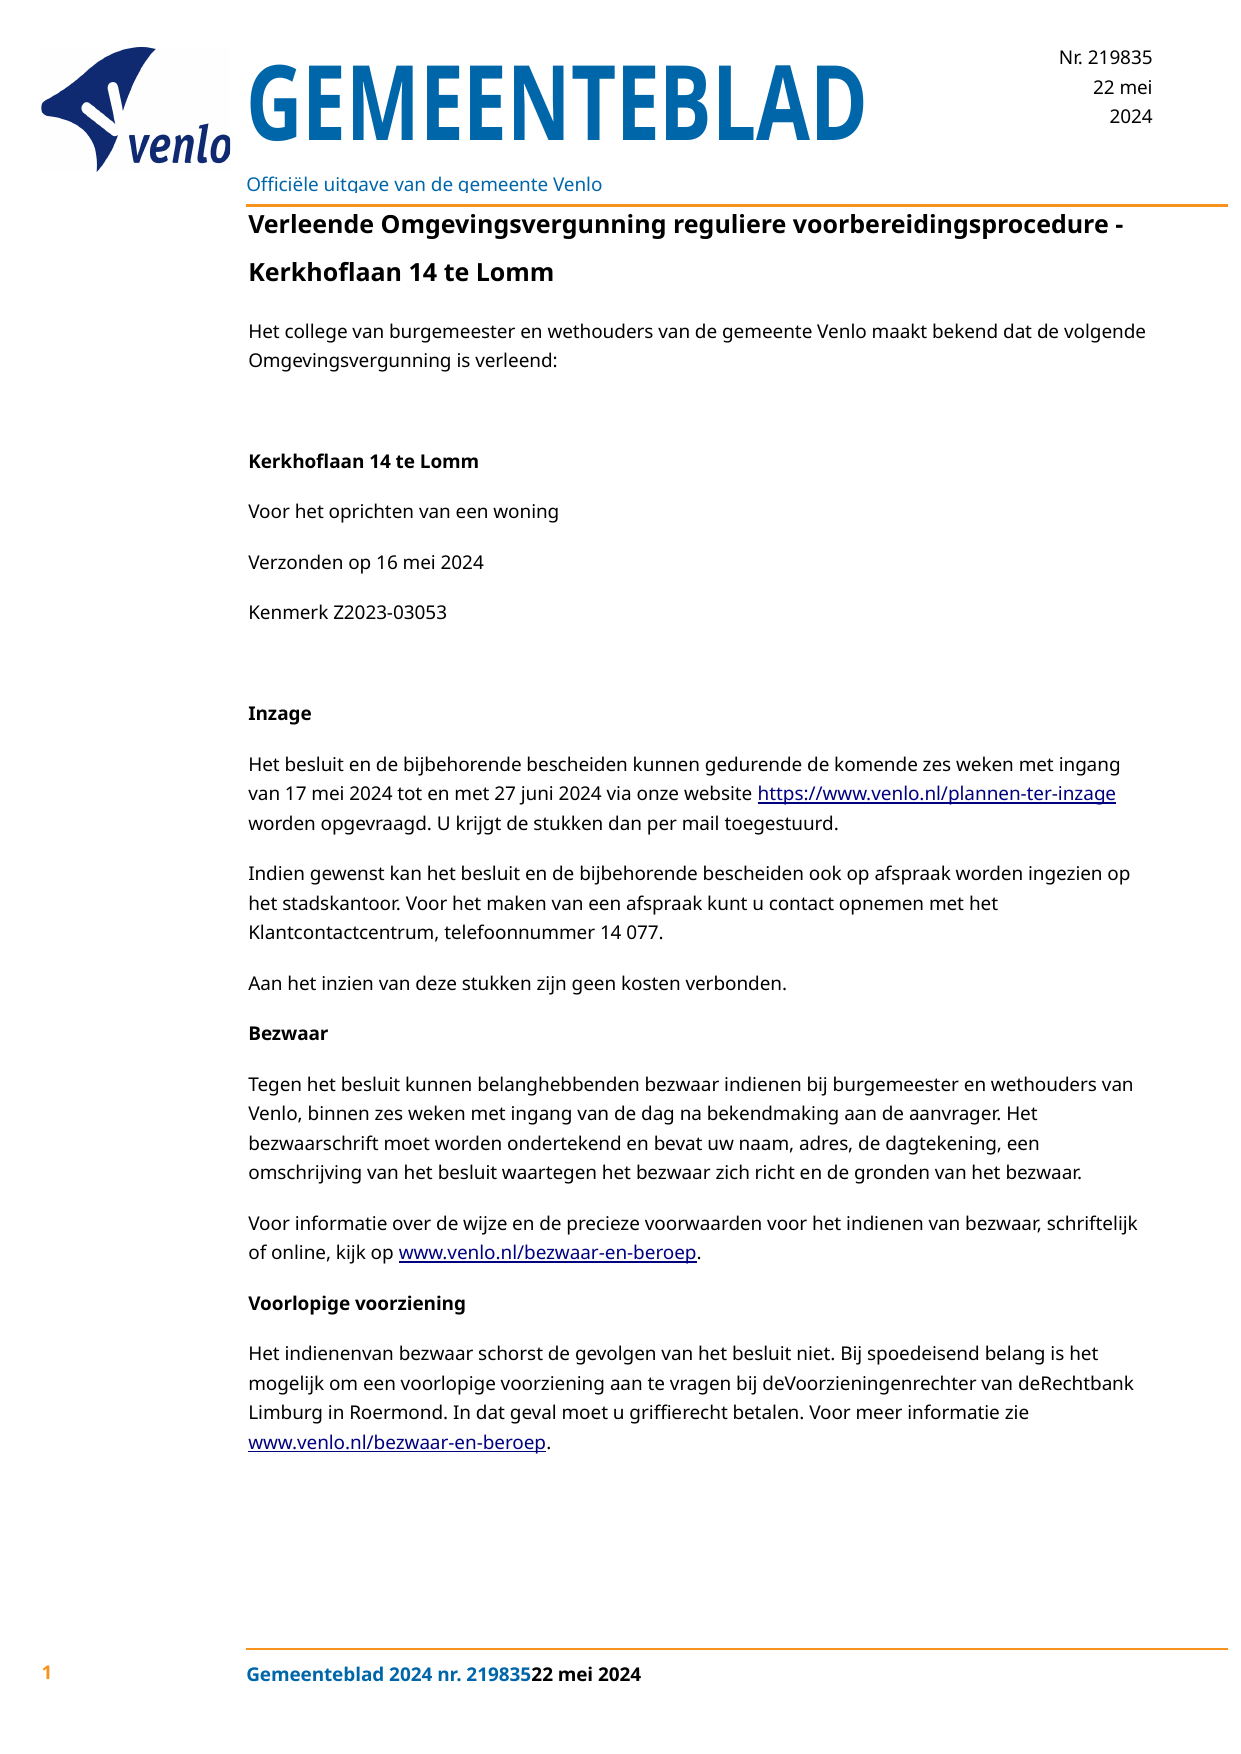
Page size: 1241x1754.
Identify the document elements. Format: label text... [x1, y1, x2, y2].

text Bezwaar [248, 1020, 1152, 1046]
text Voor informatie over de wijze en de precieze voorwaarden voor het indienen van bezwaar, schriftelijk of online, kijk op www.venlo.nl/bezwaar-en-beroep. [248, 1210, 1152, 1265]
text Voorlopige voorziening [248, 1290, 1152, 1316]
text Verzonden op 16 mei 2024 [248, 549, 1152, 575]
text Het college van burgemeester en wethouders van de gemeente Venlo maakt bekend dat de volgende Omgevingsvergunning is verleend: [248, 318, 1152, 373]
text Kenmerk Z2023-03053 [248, 599, 1152, 625]
text Verleende Omgevingsvergunning reguliere voorbereidingsprocedure - Kerkhoflaan 14 te Lomm [248, 207, 1152, 288]
text Inzage [248, 700, 1152, 726]
text Aan het inzien van deze stukken zijn geen kosten verbonden. [248, 970, 1152, 996]
text Tegen het besluit kunnen belanghebbenden bezwaar indienen bij burgemeester en wethouders van Venlo, binnen zes weken met ingang van de dag na bekendmaking aan de aanvrager. Het bezwaarschrift moet worden ondertekend en bevat uw naam, adres, de dagtekening, een omschrijving van het besluit waartegen het bezwaar zich richt en de gronden van het bezwaar. [248, 1071, 1152, 1185]
text Indien gewenst kan het besluit en de bijbehorende bescheiden ook op afspraak worden ingezien op het stadskantoor. Voor het maken van een afspraak kunt u contact opnemen met het Klantcontactcentrum, telefoonnummer 14 077. [248, 860, 1152, 945]
text Het indienenvan bezwaar schorst de gevolgen van het besluit niet. Bij spoedeisend belang is het mogelijk om een voorlopige voorziening aan te vragen bij deVoorzieningenrechter van deRechtbank Limburg in Roermond. In dat geval moet u griffierecht betalen. Voor meer informatie zie www.venlo.nl/bezwaar-en-beroep. [248, 1340, 1152, 1455]
text Kerkhoflaan 14 te Lomm [248, 448, 1152, 474]
picture [41, 47, 231, 172]
text Het besluit en de bijbehorende bescheiden kunnen gedurende de komende zes weken met ingang van 17 mei 2024 tot en met 27 juni 2024 via onze website https://www.venlo.nl/plannen-ter-inzage worden opgevraagd. U krijgt de stukken dan per mail toegestuurd. [248, 751, 1152, 836]
text Voor het oprichten van een woning [248, 499, 1152, 524]
